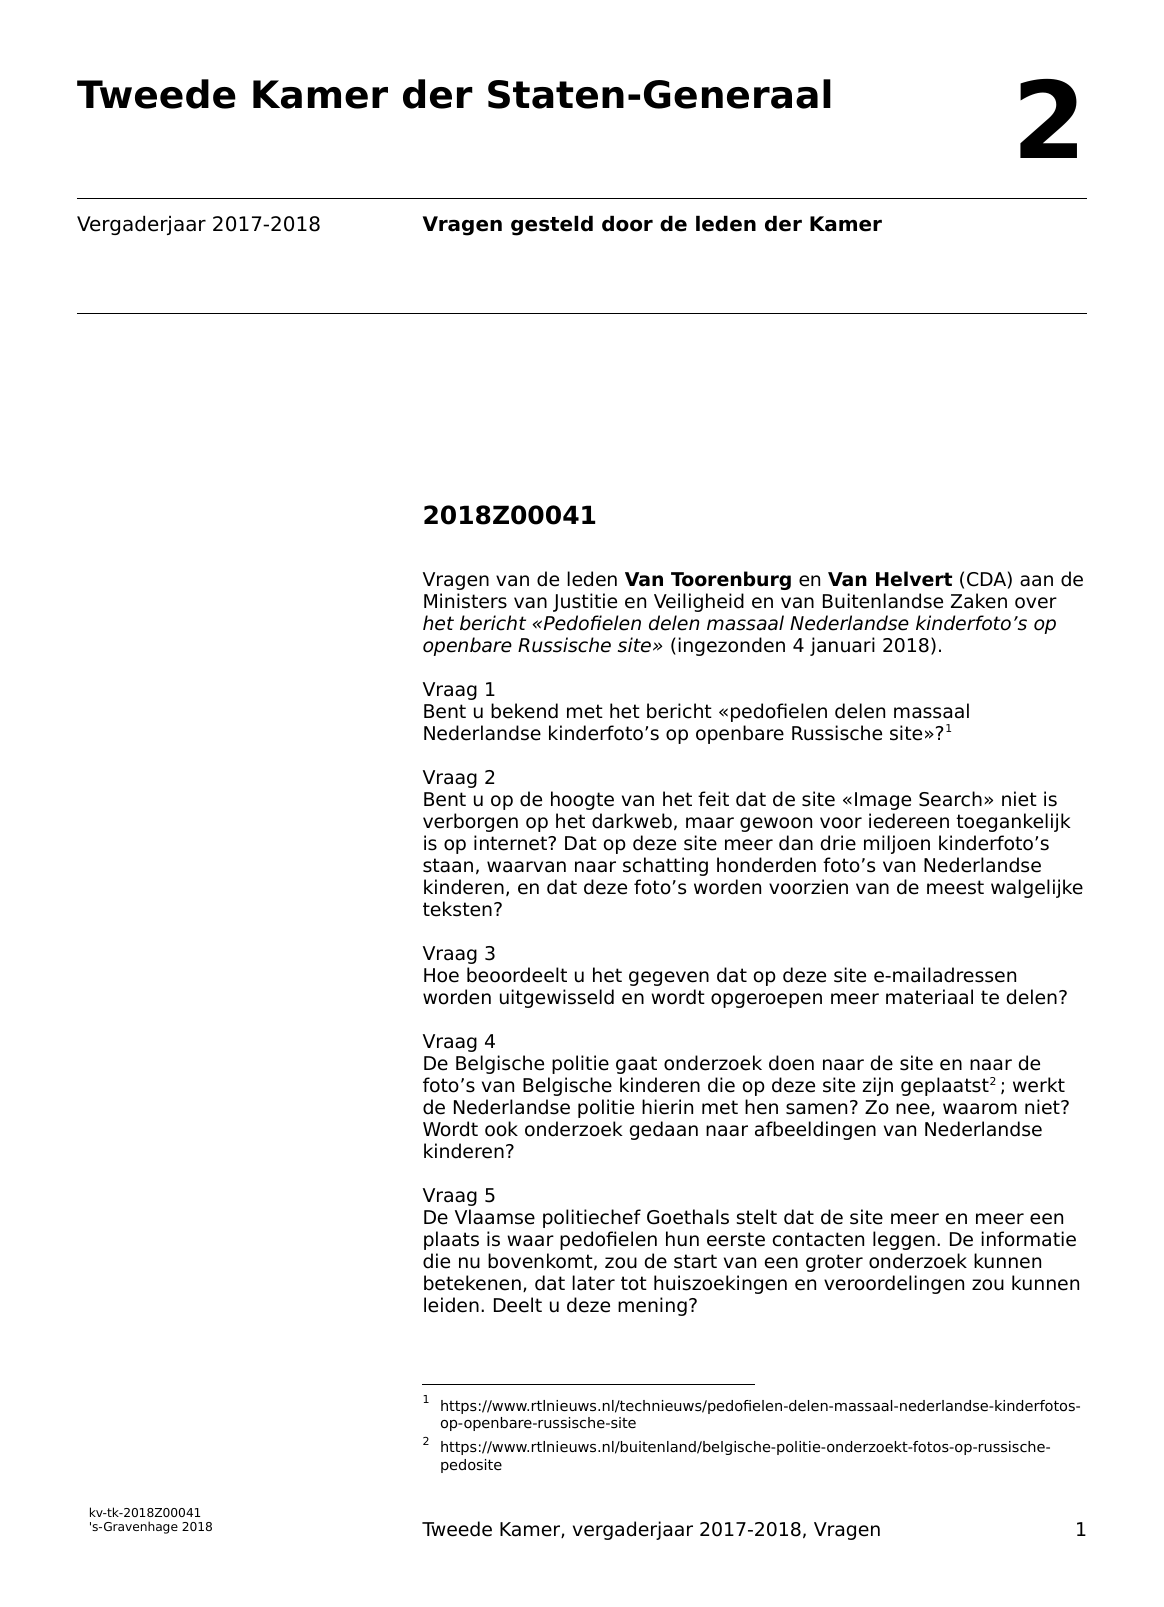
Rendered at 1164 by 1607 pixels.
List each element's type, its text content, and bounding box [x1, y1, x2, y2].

text https://www.rtlnieuws.nl/buitenland/belgische-politie-onderzoekt-fotos-op-russische-pedosite [422, 1435, 1087, 1474]
text De Vlaamse politiechef Goethals stelt dat de site meer en meer een plaats is waar pedofielen hun eerste contacten leggen. De informatie die nu bovenkomt, zou de start van een groter onderzoek kunnen betekenen, dat later tot huiszoekingen en veroordelingen zou kunnen leiden. Deelt u deze mening? [422, 1207, 1087, 1317]
table_cell Vergaderjaar 2017-2018 [77, 199, 422, 313]
table_header Tweede Kamer der Staten-Generaal [77, 59, 886, 198]
text 's-Gravenhage 2018 [88, 1520, 323, 1534]
table_header 2 [886, 59, 1087, 198]
text Bent u op de hoogte van het feit dat de site «Image Search» niet is verborgen op het darkweb, maar gewoon voor iedereen toegankelijk is op internet? Dat op deze site meer dan drie miljoen kinderfoto’s staan, waarvan naar schatting honderden foto’s van Nederlandse kinderen, en dat deze foto’s worden voorzien van de meest walgelijke teksten? [422, 789, 1087, 921]
text Vraag 4 [422, 1031, 1087, 1053]
text https://www.rtlnieuws.nl/technieuws/pedofielen-delen-massaal-nederlandse-kinderfotos-op-openbare-russische-site [422, 1393, 1087, 1432]
text kv-tk-2018Z00041 [88, 1506, 323, 1520]
text Bent u bekend met het bericht «pedofielen delen massaal Nederlandse kinderfoto’s op openbare Russische site»? [422, 701, 1087, 745]
text Vraag 5 [422, 1185, 1087, 1207]
text 2018Z00041 [422, 501, 1087, 531]
text Hoe beoordeelt u het gegeven dat op deze site e-mailadressen worden uitgewisseld en wordt opgeroepen meer materiaal te delen? [422, 965, 1087, 1009]
text Vraag 3 [422, 943, 1087, 965]
text Vragen van de leden Van Toorenburg en Van Helvert (CDA) aan de Ministers van Justitie en Veiligheid en van Buitenlandse Zaken over het bericht «Pedofielen delen massaal Nederlandse kinderfoto’s op openbare Russische site» (ingezonden 4 januari 2018). [422, 569, 1087, 657]
table_cell Vragen gesteld door de leden der Kamer [422, 199, 1087, 313]
text De Belgische politie gaat onderzoek doen naar de site en naar de foto’s van Belgische kinderen die op deze site zijn geplaatst; werkt de Nederlandse politie hierin met hen samen? Zo nee, waarom niet? Wordt ook onderzoek gedaan naar afbeeldingen van Nederlandse kinderen? [422, 1053, 1087, 1163]
text Vraag 2 [422, 767, 1087, 789]
text Vraag 1 [422, 679, 1087, 701]
